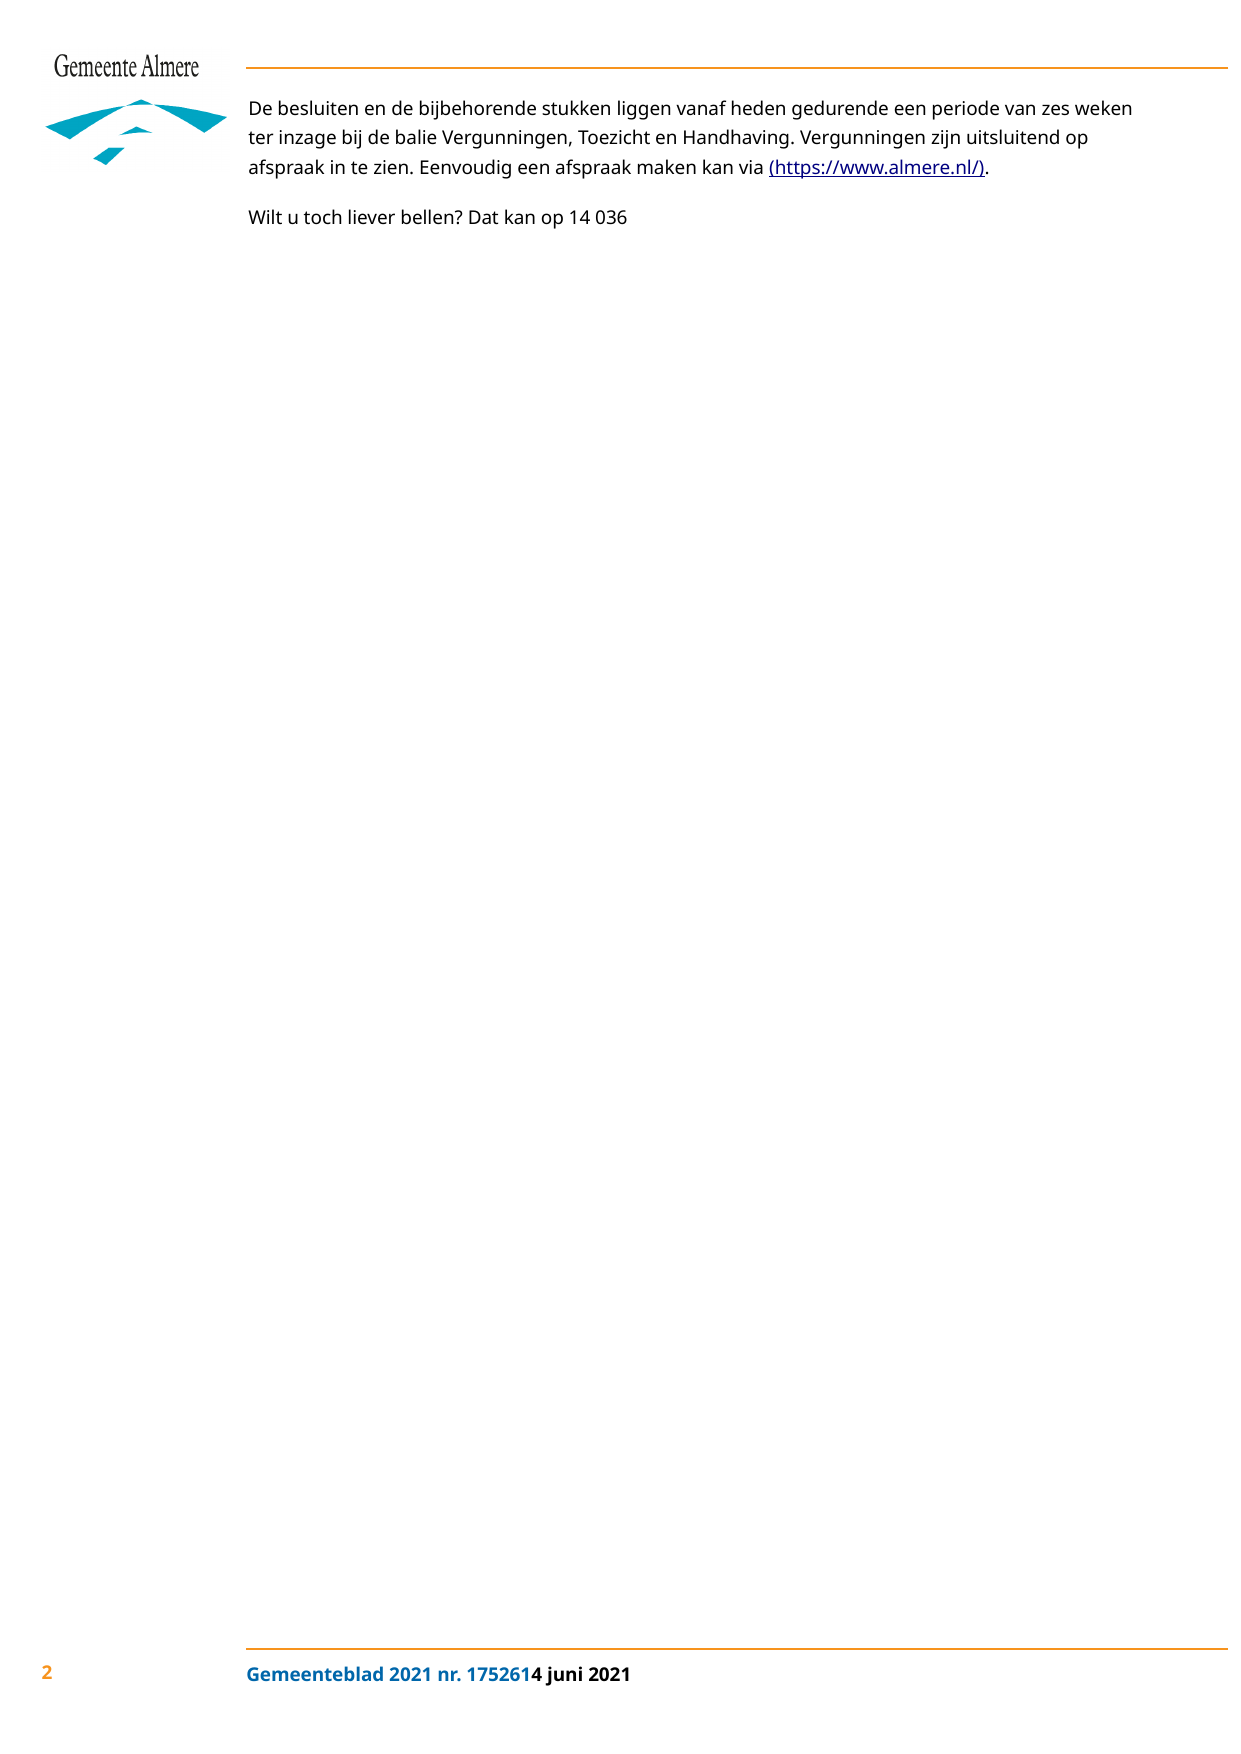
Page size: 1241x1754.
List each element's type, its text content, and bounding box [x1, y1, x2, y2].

text Wilt u toch liever bellen? Dat kan op 14 036 [248, 204, 1152, 230]
picture [41, 47, 231, 172]
text De besluiten en de bijbehorende stukken liggen vanaf heden gedurende een periode van zes weken ter inzage bij de balie Vergunningen, Toezicht en Handhaving. Vergunningen zijn uitsluitend op afspraak in te zien. Eenvoudig een afspraak maken kan via (https://www.almere.nl/). [248, 95, 1152, 180]
